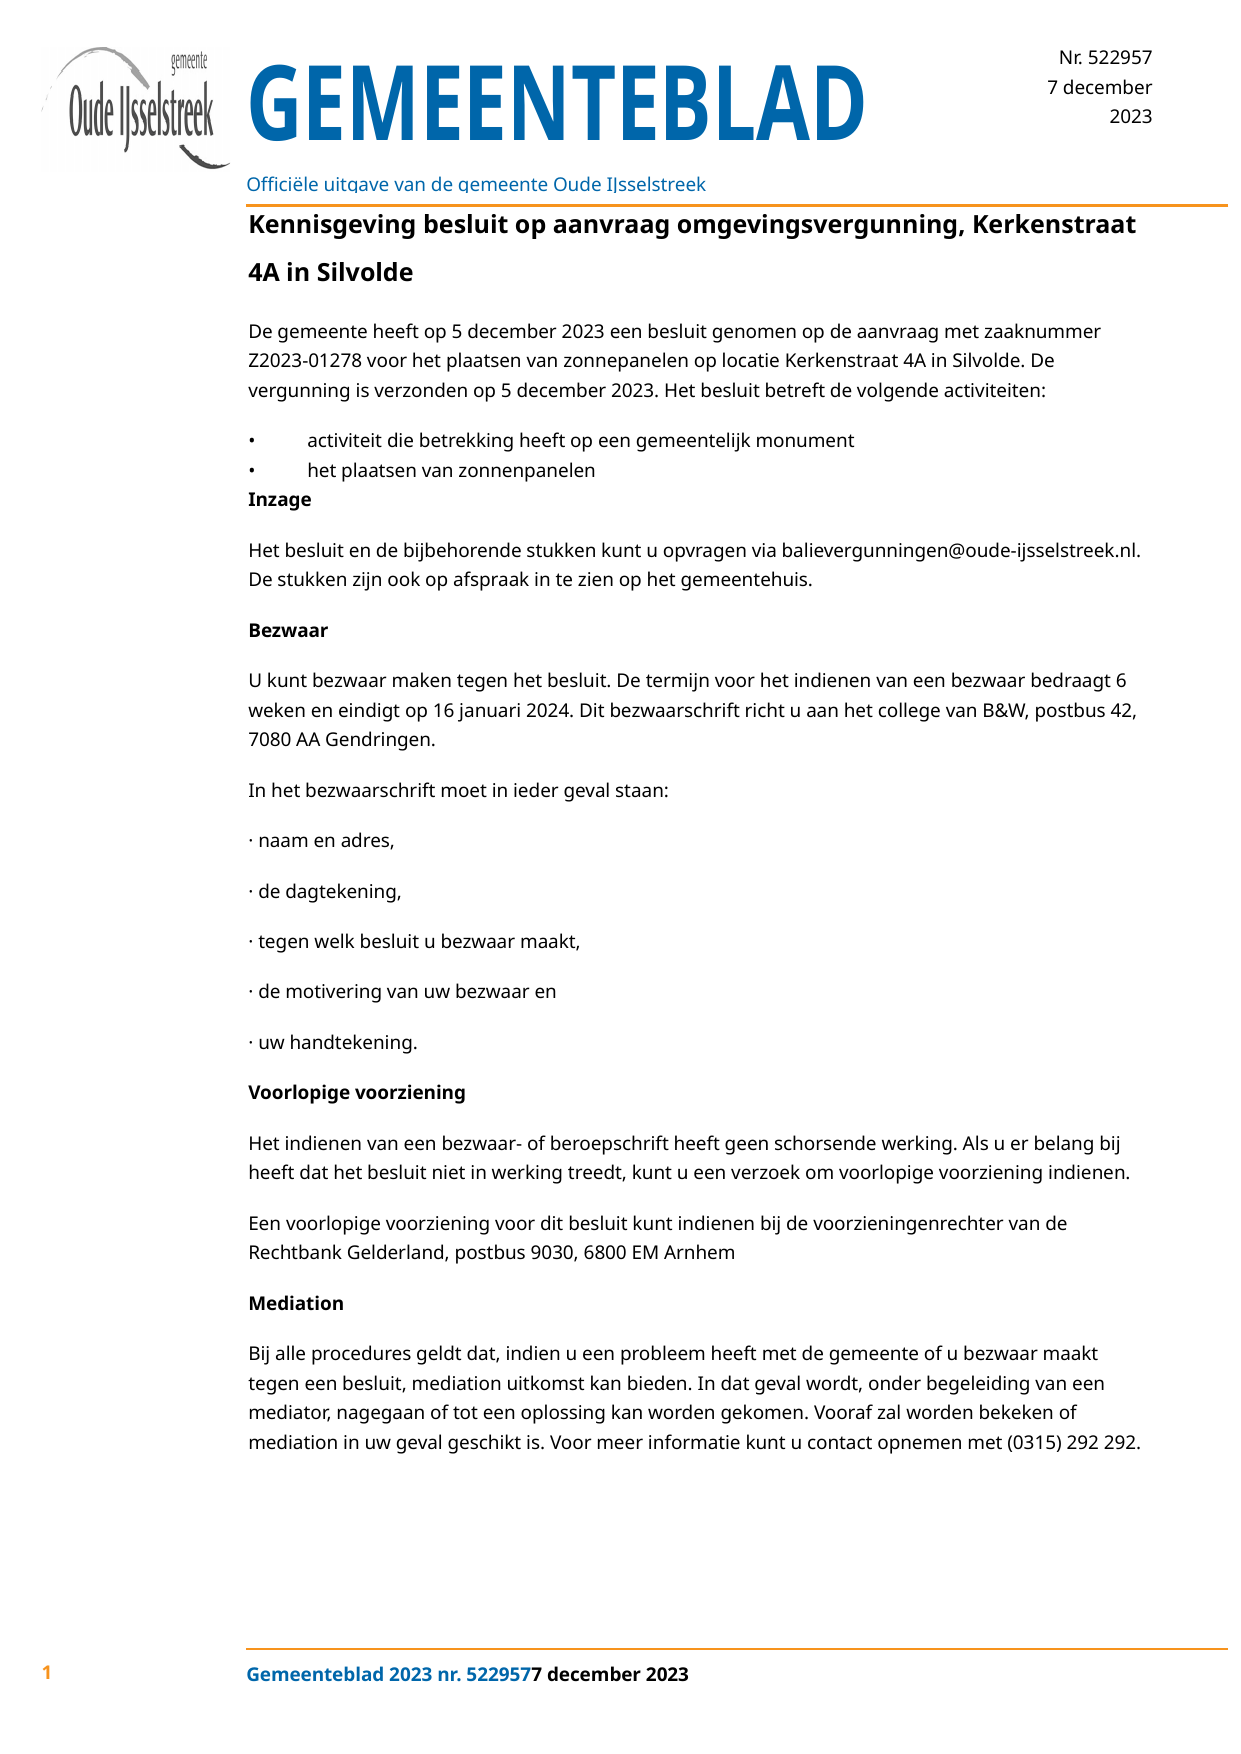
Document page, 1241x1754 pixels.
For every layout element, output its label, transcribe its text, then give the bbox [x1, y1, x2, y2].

text U kunt bezwaar maken tegen het besluit. De termijn voor het indienen van een bezwaar bedraagt 6 weken en eindigt op 16 januari 2024. Dit bezwaarschrift richt u aan het college van B&W, postbus 42, 7080 AA Gendringen. [248, 667, 1152, 752]
text · de dagtekening, [248, 878, 1152, 904]
text Een voorlopige voorziening voor dit besluit kunt indienen bij de voorzieningenrechter van de Rechtbank Gelderland, postbus 9030, 6800 EM Arnhem [248, 1210, 1152, 1265]
text Het indienen van een bezwaar- of beroepschrift heeft geen schorsende werking. Als u er belang bij heeft dat het besluit niet in werking treedt, kunt u een verzoek om voorlopige voorziening indienen. [248, 1130, 1152, 1185]
text · uw handtekening. [248, 1029, 1152, 1055]
text Het besluit en de bijbehorende stukken kunt u opvragen via balievergunningen@oude-ijsselstreek.nl. De stukken zijn ook op afspraak in te zien op het gemeentehuis. [248, 537, 1152, 592]
text Kennisgeving besluit op aanvraag omgevingsvergunning, Kerkenstraat 4A in Silvolde [248, 207, 1152, 288]
list het plaatsen van zonnenpanelen [248, 457, 1152, 483]
text · tegen welk besluit u bezwaar maakt, [248, 928, 1152, 954]
picture [41, 47, 231, 172]
list activiteit die betrekking heeft op een gemeentelijk monument [248, 427, 1152, 453]
text Mediation [248, 1290, 1152, 1316]
text Bij alle procedures geldt dat, indien u een probleem heeft met de gemeente of u bezwaar maakt tegen een besluit, mediation uitkomst kan bieden. In dat geval wordt, onder begeleiding van een mediator, nagegaan of tot een oplossing kan worden gekomen. Vooraf zal worden bekeken of mediation in uw geval geschikt is. Voor meer informatie kunt u contact opnemen met (0315) 292 292. [248, 1340, 1152, 1455]
text · naam en adres, [248, 827, 1152, 853]
text Voorlopige voorziening [248, 1079, 1152, 1105]
text · de motivering van uw bezwaar en [248, 979, 1152, 1004]
text In het bezwaarschrift moet in ieder geval staan: [248, 777, 1152, 803]
text Bezwaar [248, 617, 1152, 643]
text Inzage [248, 487, 1152, 512]
text De gemeente heeft op 5 december 2023 een besluit genomen op de aanvraag met zaaknummer Z2023-01278 voor het plaatsen van zonnepanelen op locatie Kerkenstraat 4A in Silvolde. De vergunning is verzonden op 5 december 2023. Het besluit betreft de volgende activiteiten: [248, 318, 1152, 403]
